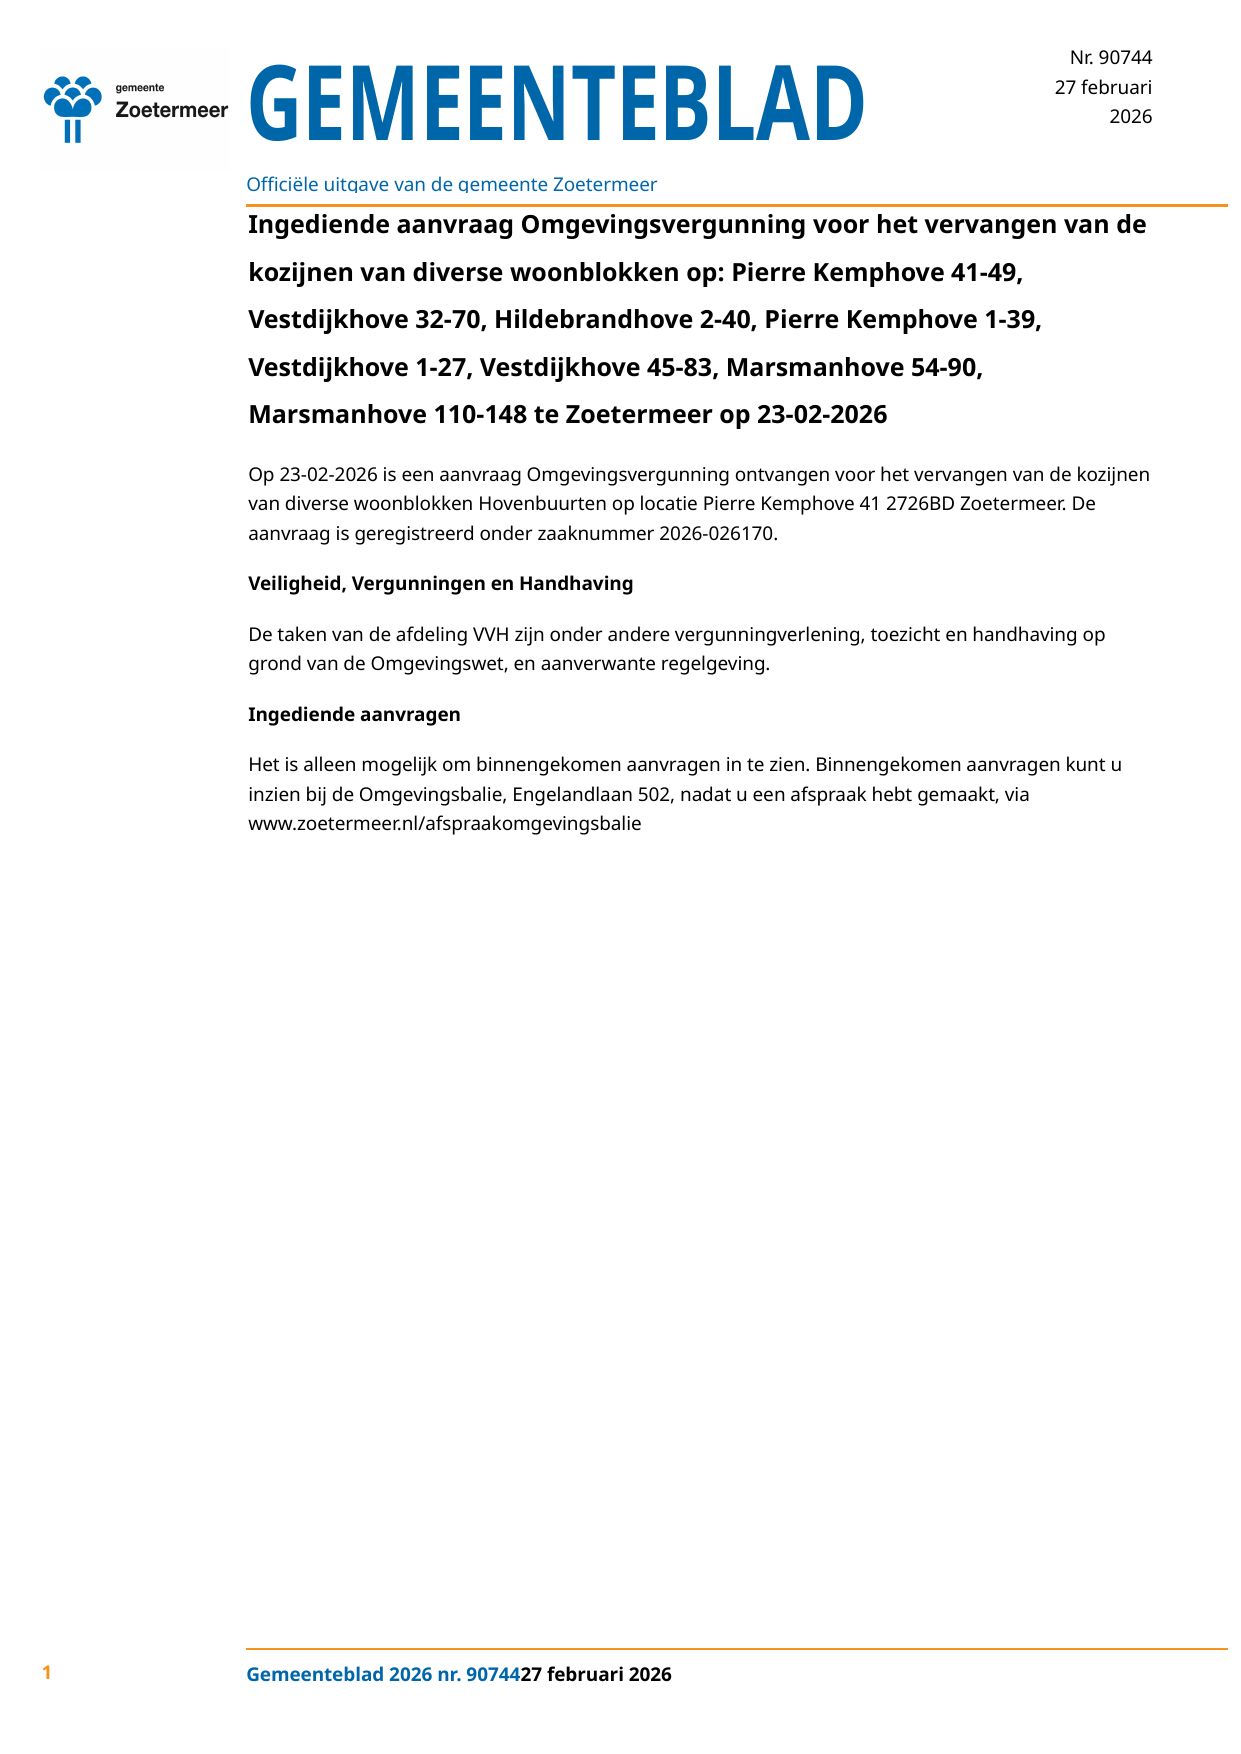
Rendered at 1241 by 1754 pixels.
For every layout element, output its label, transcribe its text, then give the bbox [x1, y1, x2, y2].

text Ingediende aanvraag Omgevingsvergunning voor het vervangen van de kozijnen van diverse woonblokken op: Pierre Kemphove 41-49, Vestdijkhove 32-70, Hildebrandhove 2-40, Pierre Kemphove 1-39, Vestdijkhove 1-27, Vestdijkhove 45-83, Marsmanhove 54-90, Marsmanhove 110-148 te Zoetermeer op 23-02-2026 [248, 207, 1152, 431]
text Op 23-02-2026 is een aanvraag Omgevingsvergunning ontvangen voor het vervangen van de kozijnen van diverse woonblokken Hovenbuurten op locatie Pierre Kemphove 41 2726BD Zoetermeer. De aanvraag is geregistreerd onder zaaknummer 2026-026170. [248, 461, 1152, 546]
text De taken van de afdeling VVH zijn onder andere vergunningverlening, toezicht en handhaving op grond van de Omgevingswet, en aanverwante regelgeving. [248, 621, 1152, 676]
text Het is alleen mogelijk om binnengekomen aanvragen in te zien. Binnengekomen aanvragen kunt u inzien bij de Omgevingsbalie, Engelandlaan 502, nadat u een afspraak hebt gemaakt, via www.zoetermeer.nl/afspraakomgevingsbalie [248, 751, 1152, 836]
text Veiligheid, Vergunningen en Handhaving [248, 570, 1152, 596]
picture [41, 47, 231, 172]
text Ingediende aanvragen [248, 701, 1152, 726]
